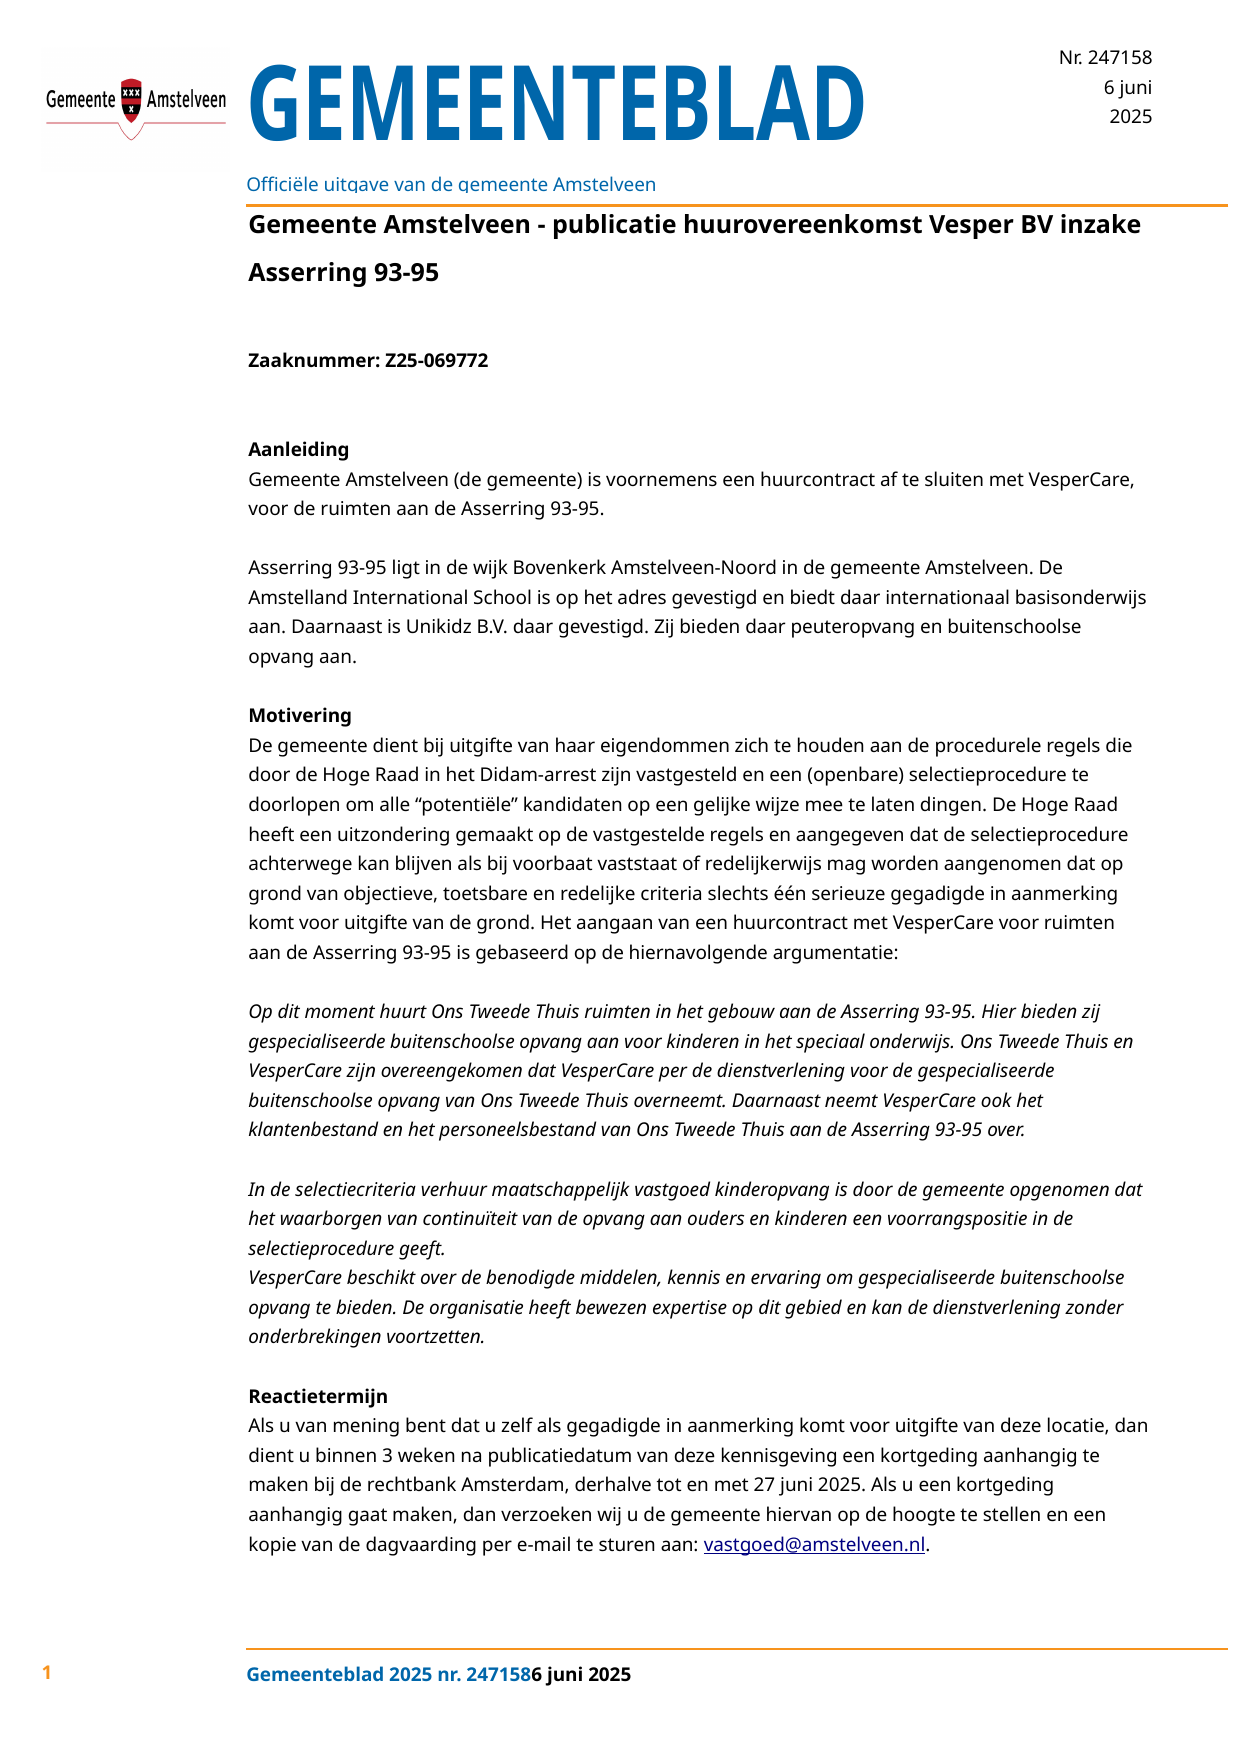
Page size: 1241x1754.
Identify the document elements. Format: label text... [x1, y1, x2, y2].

text Zaaknummer: Z25-069772 [248, 347, 1152, 373]
text Gemeente Amstelveen (de gemeente) is voornemens een huurcontract af te sluiten met VesperCare, voor de ruimten aan de Asserring 93-95. [248, 466, 1152, 521]
text Asserring 93-95 ligt in de wijk Bovenkerk Amstelveen-Noord in de gemeente Amstelveen. De Amstelland International School is op het adres gevestigd en biedt daar internationaal basisonderwijs aan. Daarnaast is Unikidz B.V. daar gevestigd. Zij bieden daar peuteropvang en buitenschoolse opvang aan. [248, 554, 1152, 669]
text Als u van mening bent dat u zelf als gegadigde in aanmerking komt voor uitgifte van deze locatie, dan dient u binnen 3 weken na publicatiedatum van deze kennisgeving een kortgeding aanhangig te maken bij de rechtbank Amsterdam, derhalve tot en met 27 juni 2025. Als u een kortgeding aanhangig gaat maken, dan verzoeken wij u de gemeente hiervan op de hoogte te stellen en een kopie van de dagvaarding per e-mail te sturen aan: vastgoed@amstelveen.nl. [248, 1412, 1152, 1557]
text In de selectiecriteria verhuur maatschappelijk vastgoed kinderopvang is door de gemeente opgenomen dat het waarborgen van continuïteit van de opvang aan ouders en kinderen een voorrangspositie in de selectieprocedure geeft. [248, 1176, 1152, 1261]
text Aanleiding [248, 436, 1152, 462]
text VesperCare beschikt over de benodigde middelen, kennis en ervaring om gespecialiseerde buitenschoolse opvang te bieden. De organisatie heeft bewezen expertise op dit gebied en kan de dienstverlening zonder onderbrekingen voortzetten. [248, 1264, 1152, 1349]
text Op dit moment huurt Ons Tweede Thuis ruimten in het gebouw aan de Asserring 93-95. Hier bieden zij gespecialiseerde buitenschoolse opvang aan voor kinderen in het speciaal onderwijs. Ons Tweede Thuis en VesperCare zijn overeengekomen dat VesperCare per de dienstverlening voor de gespecialiseerde buitenschoolse opvang van Ons Tweede Thuis overneemt. Daarnaast neemt VesperCare ook het klantenbestand en het personeelsbestand van Ons Tweede Thuis aan de Asserring 93-95 over. [248, 998, 1152, 1142]
text Reactietermijn [248, 1383, 1152, 1409]
text Gemeente Amstelveen - publicatie huurovereenkomst Vesper BV inzake Asserring 93-95 [248, 207, 1152, 288]
picture [41, 47, 231, 172]
text De gemeente dient bij uitgifte van haar eigendommen zich te houden aan de procedurele regels die door de Hoge Raad in het Didam-arrest zijn vastgesteld en een (openbare) selectieprocedure te doorlopen om alle “potentiële” kandidaten op een gelijke wijze mee te laten dingen. De Hoge Raad heeft een uitzondering gemaakt op de vastgestelde regels en aangegeven dat de selectieprocedure achterwege kan blijven als bij voorbaat vaststaat of redelijkerwijs mag worden aangenomen dat op grond van objectieve, toetsbare en redelijke criteria slechts één serieuze gegadigde in aanmerking komt voor uitgifte van de grond. Het aangaan van een huurcontract met VesperCare voor ruimten aan de Asserring 93-95 is gebaseerd op de hiernavolgende argumentatie: [248, 732, 1152, 965]
text Motivering [248, 702, 1152, 728]
